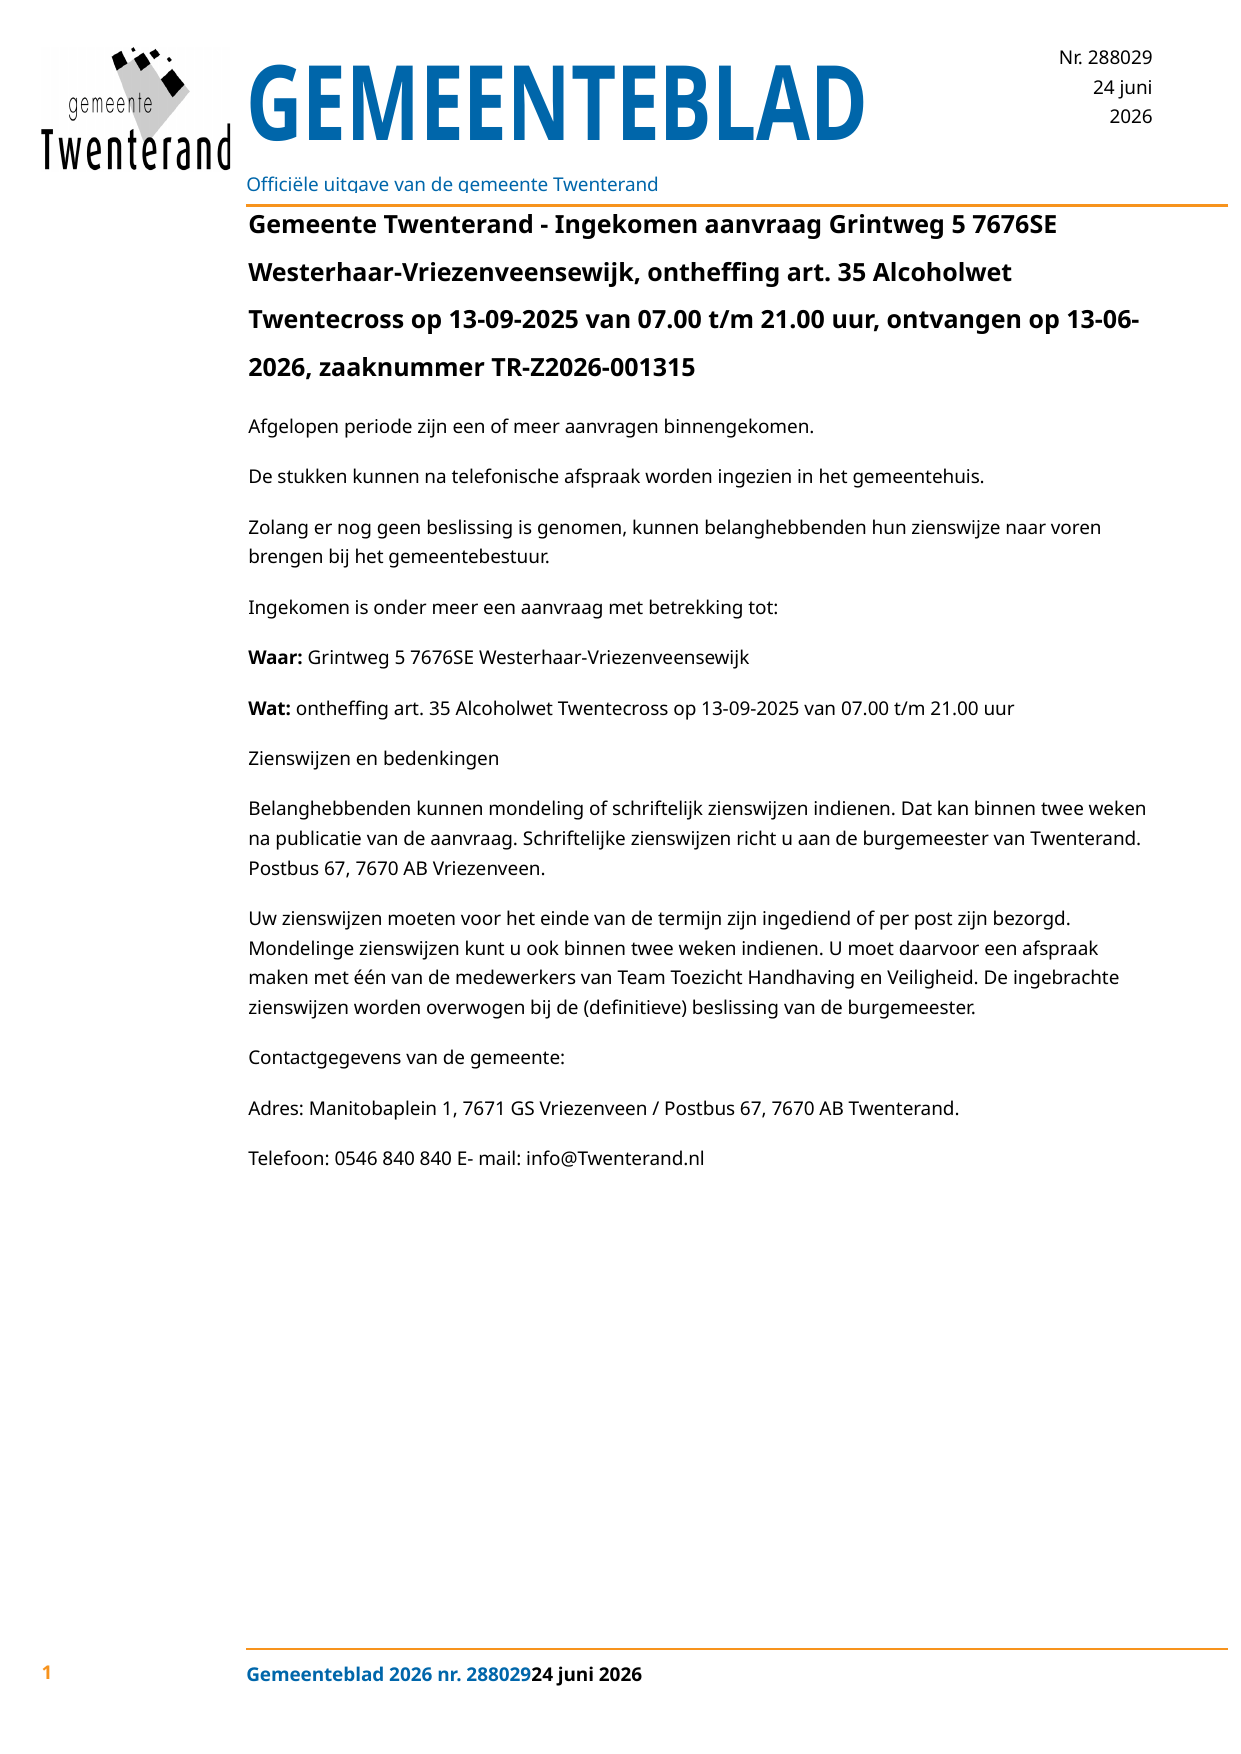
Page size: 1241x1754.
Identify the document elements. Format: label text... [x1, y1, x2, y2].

picture [41, 47, 231, 172]
text Wat: ontheffing art. 35 Alcoholwet Twentecross op 13-09-2025 van 07.00 t/m 21.00 uur [248, 695, 1152, 721]
text Waar: Grintweg 5 7676SE Westerhaar-Vriezenveensewijk [248, 644, 1152, 670]
text Afgelopen periode zijn een of meer aanvragen binnengekomen. [248, 413, 1152, 439]
text Uw zienswijzen moeten voor het einde van de termijn zijn ingediend of per post zijn bezorgd. Mondelinge zienswijzen kunt u ook binnen twee weken indienen. U moet daarvoor een afspraak maken met één van de medewerkers van Team Toezicht Handhaving en Veiligheid. De ingebrachte zienswijzen worden overwogen bij de (definitieve) beslissing van de burgemeester. [248, 905, 1152, 1020]
text Belanghebbenden kunnen mondeling of schriftelijk zienswijzen indienen. Dat kan binnen twee weken na publicatie van de aanvraag. Schriftelijke zienswijzen richt u aan de burgemeester van Twenterand. Postbus 67, 7670 AB Vriezenveen. [248, 796, 1152, 881]
text Contactgegevens van de gemeente: [248, 1044, 1152, 1070]
text De stukken kunnen na telefonische afspraak worden ingezien in het gemeentehuis. [248, 463, 1152, 489]
text Zienswijzen en bedenkingen [248, 745, 1152, 771]
text Telefoon: 0546 840 840 E- mail: info@Twenterand.nl [248, 1145, 1152, 1171]
text Zolang er nog geen beslissing is genomen, kunnen belanghebbenden hun zienswijze naar voren brengen bij het gemeentebestuur. [248, 514, 1152, 569]
text Adres: Manitobaplein 1, 7671 GS Vriezenveen / Postbus 67, 7670 AB Twenterand. [248, 1095, 1152, 1121]
text Ingekomen is onder meer een aanvraag met betrekking tot: [248, 594, 1152, 620]
text Gemeente Twenterand - Ingekomen aanvraag Grintweg 5 7676SE Westerhaar-Vriezenveensewijk, ontheffing art. 35 Alcoholwet Twentecross op 13-09-2025 van 07.00 t/m 21.00 uur, ontvangen op 13-06-2026, zaaknummer TR-Z2026-001315 [248, 207, 1152, 384]
